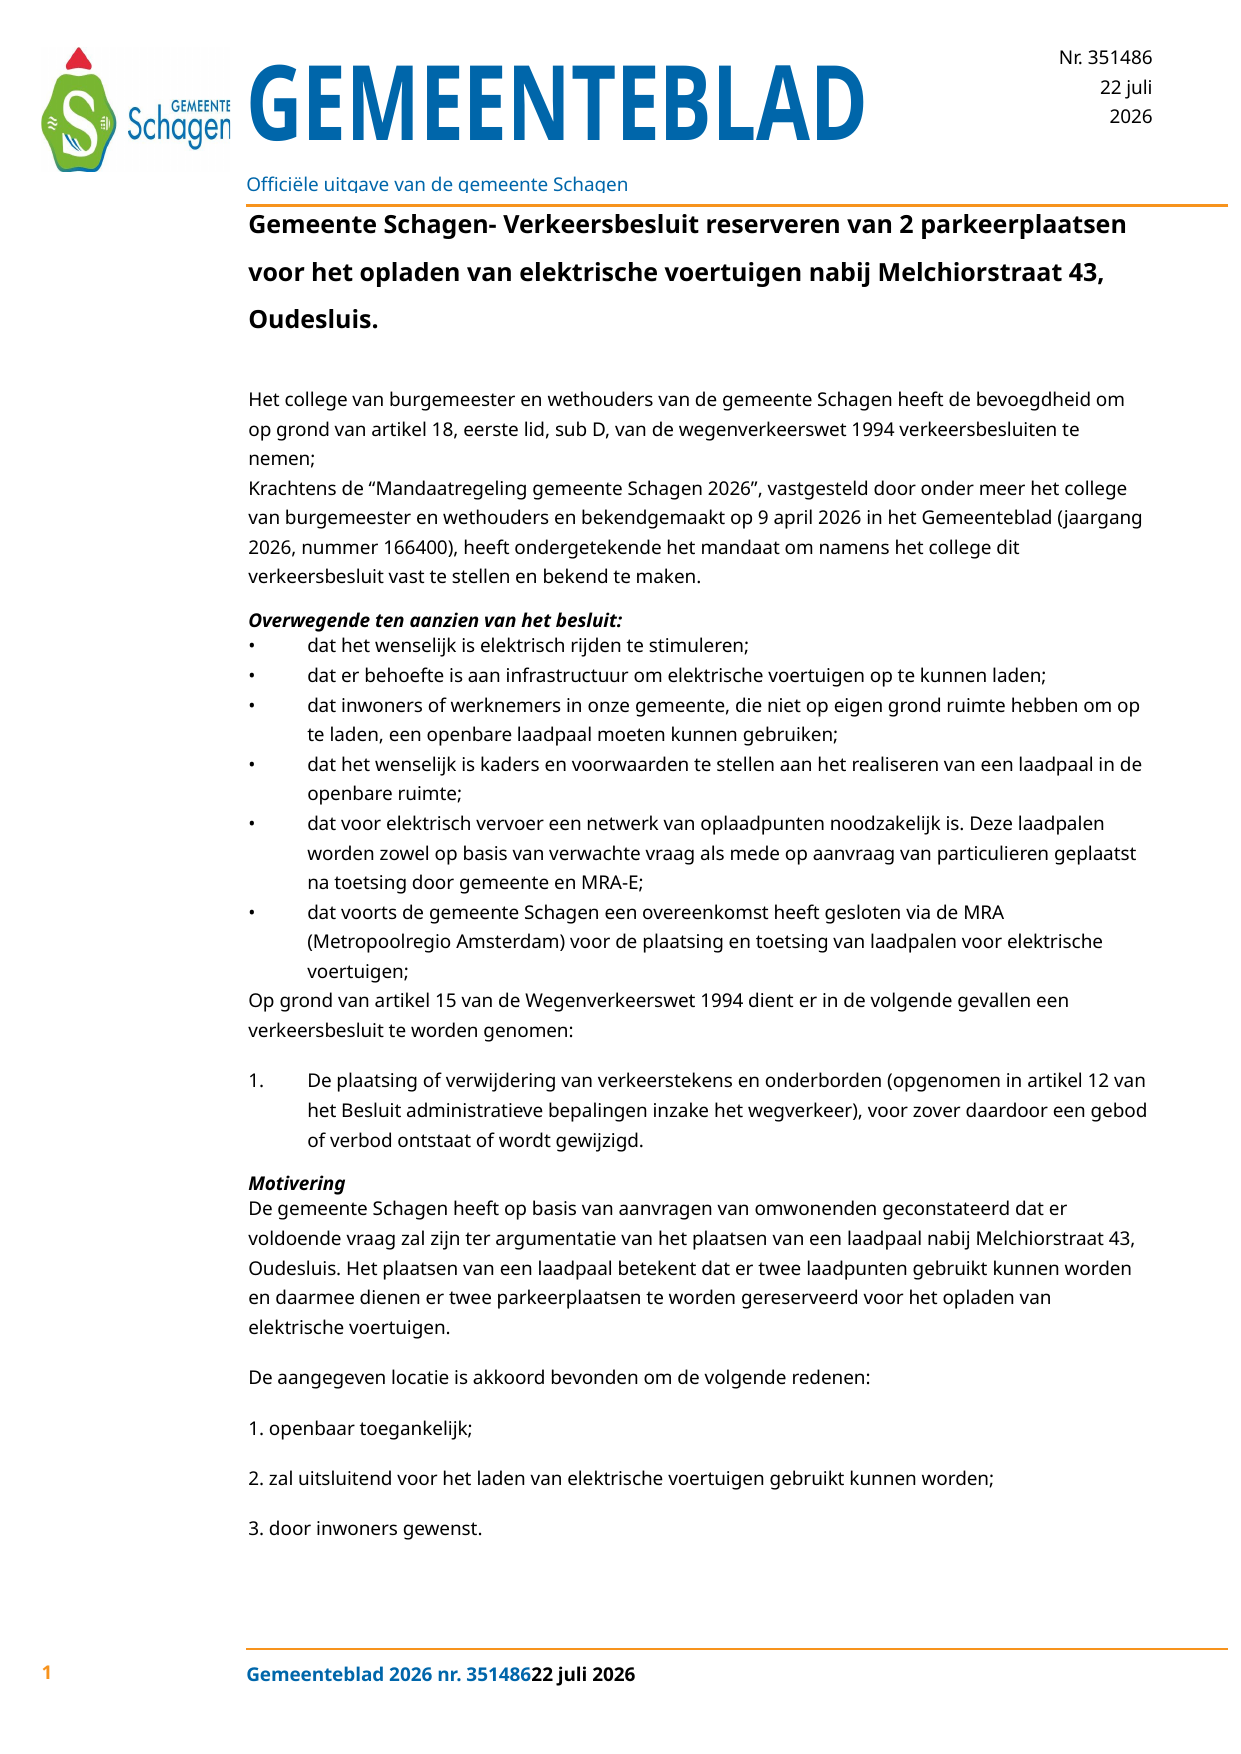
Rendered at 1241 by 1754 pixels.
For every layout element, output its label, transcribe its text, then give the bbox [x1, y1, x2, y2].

text 3. door inwoners gewenst. [248, 1516, 1152, 1541]
text Krachtens de “Mandaatregeling gemeente Schagen 2026”, vastgesteld door onder meer het college van burgemeester en wethouders en bekendgemaakt op 9 april 2026 in het Gemeenteblad (jaargang 2026, nummer 166400), heeft ondergetekende het mandaat om namens het college dit verkeersbesluit vast te stellen en bekend te maken. [248, 475, 1152, 589]
text Het college van burgemeester en wethouders van de gemeente Schagen heeft de bevoegdheid om op grond van artikel 18, eerste lid, sub D, van de wegenverkeerswet 1994 verkeersbesluiten te nemen; [248, 386, 1152, 471]
text De aangegeven locatie is akkoord bevonden om de volgende redenen: [248, 1364, 1152, 1390]
list dat inwoners of werknemers in onze gemeente, die niet op eigen grond ruimte hebben om op te laden, een openbare laadpaal moeten kunnen gebruiken; [248, 692, 1152, 747]
text Motivering [248, 1170, 1152, 1196]
text Op grond van artikel 15 van de Wegenverkeerswet 1994 dient er in de volgende gevallen een verkeersbesluit te worden genomen: [248, 988, 1152, 1043]
text De gemeente Schagen heeft op basis van aanvragen van omwonenden geconstateerd dat er voldoende vraag zal zijn ter argumentatie van het plaatsen van een laadpaal nabij Melchiorstraat 43, Oudesluis. Het plaatsen van een laadpaal betekent dat er twee laadpunten gebruikt kunnen worden en daarmee dienen er twee parkeerplaatsen te worden gereserveerd voor het opladen van elektrische voertuigen. [248, 1196, 1152, 1340]
list dat het wenselijk is elektrisch rijden te stimuleren; [248, 633, 1152, 658]
text 2. zal uitsluitend voor het laden van elektrische voertuigen gebruikt kunnen worden; [248, 1465, 1152, 1491]
list dat het wenselijk is kaders en voorwaarden te stellen aan het realiseren van een laadpaal in de openbare ruimte; [248, 751, 1152, 806]
text Overwegende ten aanzien van het besluit: [248, 607, 1152, 633]
list dat er behoefte is aan infrastructuur om elektrische voertuigen op te kunnen laden; [248, 662, 1152, 688]
list De plaatsing of verwijdering van verkeerstekens en onderborden (opgenomen in artikel 12 van het Besluit administratieve bepalingen inzake het wegverkeer), voor zover daardoor een gebod of verbod ontstaat of wordt gewijzigd. [248, 1068, 1152, 1152]
list dat voor elektrisch vervoer een netwerk van oplaadpunten noodzakelijk is. Deze laadpalen worden zowel op basis van verwachte vraag als mede op aanvraag van particulieren geplaatst na toetsing door gemeente en MRA-E; [248, 810, 1152, 895]
list dat voorts de gemeente Schagen een overeenkomst heeft gesloten via de MRA (Metropoolregio Amsterdam) voor de plaatsing en toetsing van laadpalen voor elektrische voertuigen; [248, 899, 1152, 984]
text Gemeente Schagen- Verkeersbesluit reserveren van 2 parkeerplaatsen voor het opladen van elektrische voertuigen nabij Melchiorstraat 43, Oudesluis. [248, 207, 1152, 336]
text 1. openbaar toegankelijk; [248, 1415, 1152, 1441]
picture [41, 47, 231, 172]
